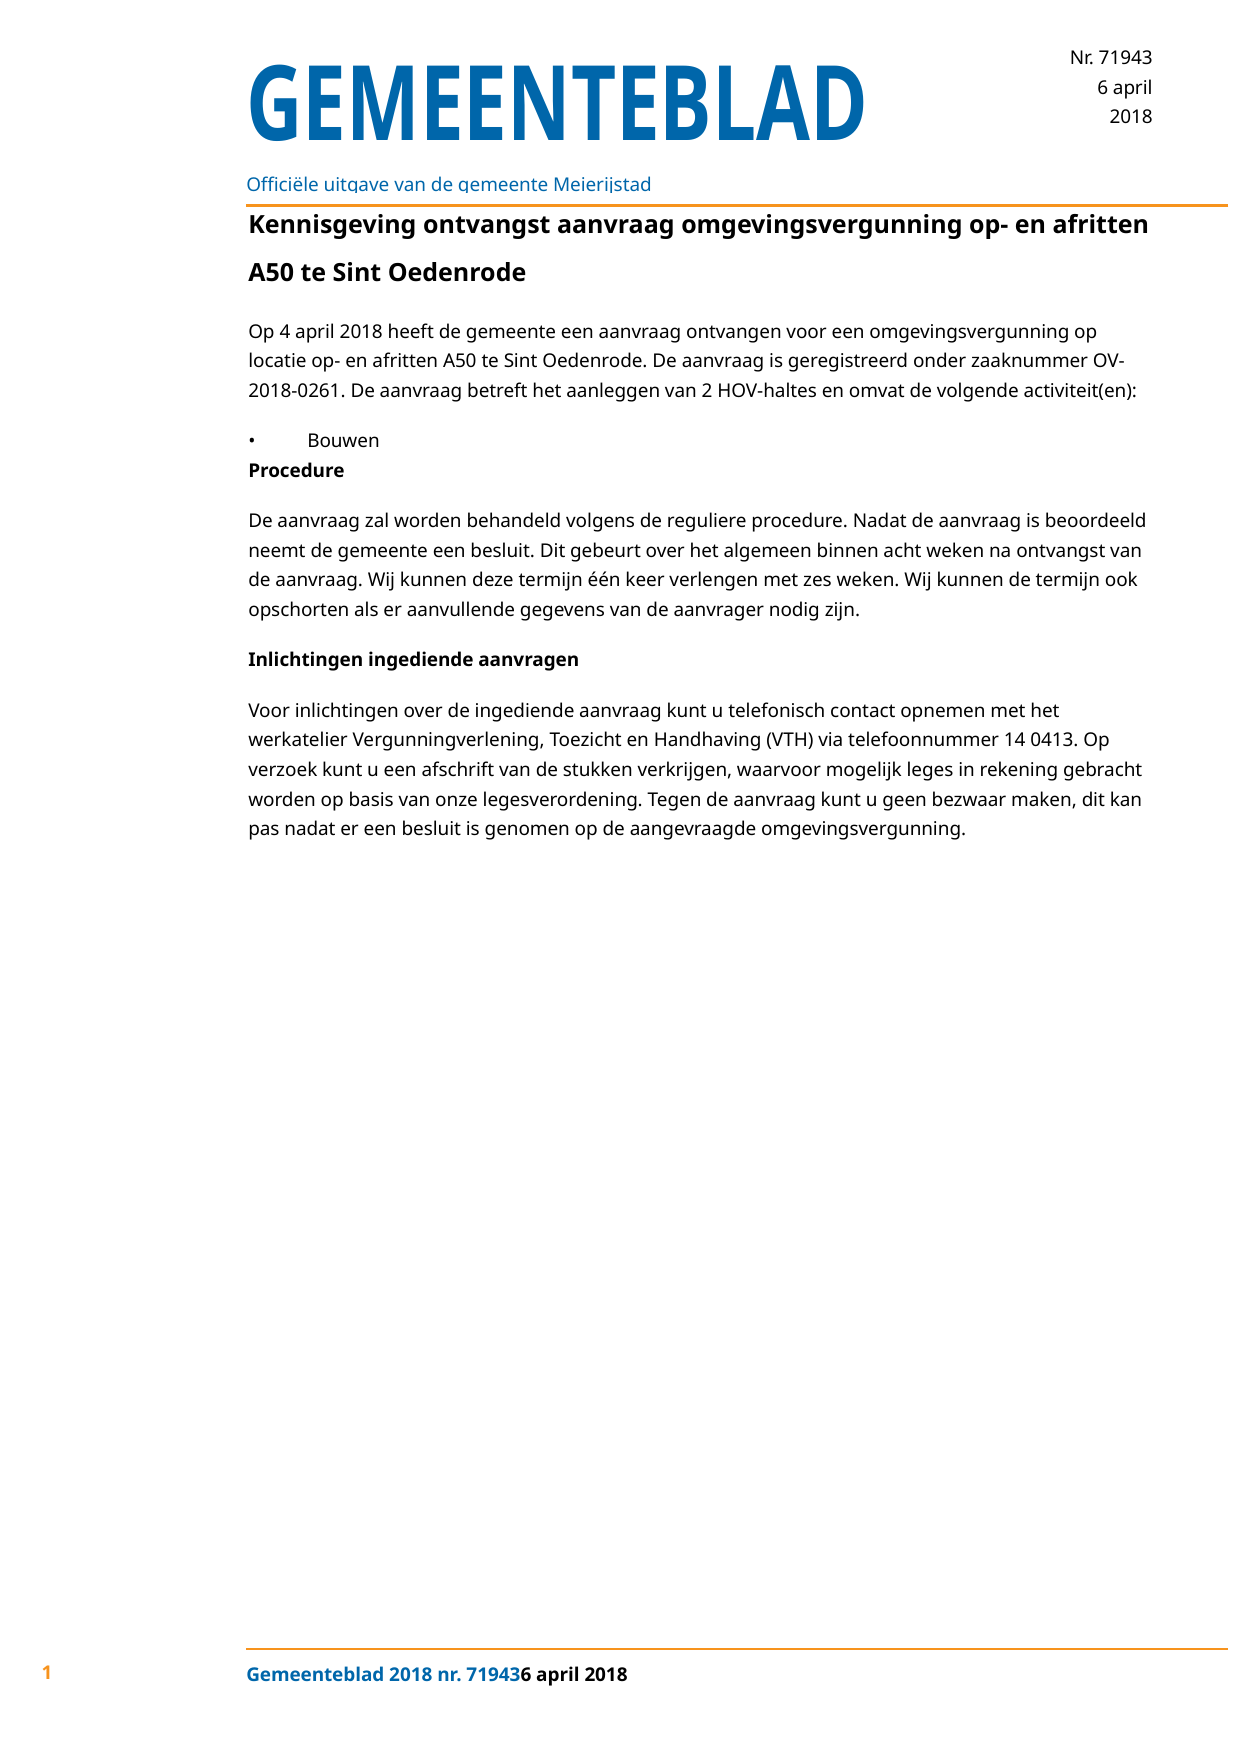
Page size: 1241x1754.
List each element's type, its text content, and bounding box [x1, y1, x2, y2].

picture [41, 47, 231, 172]
text Procedure [248, 457, 1152, 483]
text Op 4 april 2018 heeft de gemeente een aanvraag ontvangen voor een omgevingsvergunning op locatie op- en afritten A50 te Sint Oedenrode. De aanvraag is geregistreerd onder zaaknummer OV-2018-0261. De aanvraag betreft het aanleggen van 2 HOV-haltes en omvat de volgende activiteit(en): [248, 318, 1152, 403]
text Voor inlichtingen over de ingediende aanvraag kunt u telefonisch contact opnemen met het werkatelier Vergunningverlening, Toezicht en Handhaving (VTH) via telefoonnummer 14 0413. Op verzoek kunt u een afschrift van de stukken verkrijgen, waarvoor mogelijk leges in rekening gebracht worden op basis van onze legesverordening. Tegen de aanvraag kunt u geen bezwaar maken, dit kan pas nadat er een besluit is genomen op de aangevraagde omgevingsvergunning. [248, 697, 1152, 841]
text Inlichtingen ingediende aanvragen [248, 647, 1152, 672]
text Kennisgeving ontvangst aanvraag omgevingsvergunning op- en afritten A50 te Sint Oedenrode [248, 207, 1152, 288]
text De aanvraag zal worden behandeld volgens de reguliere procedure. Nadat de aanvraag is beoordeeld neemt de gemeente een besluit. Dit gebeurt over het algemeen binnen acht weken na ontvangst van de aanvraag. Wij kunnen deze termijn één keer verlengen met zes weken. Wij kunnen de termijn ook opschorten als er aanvullende gegevens van de aanvrager nodig zijn. [248, 507, 1152, 622]
list Bouwen [248, 427, 1152, 453]
